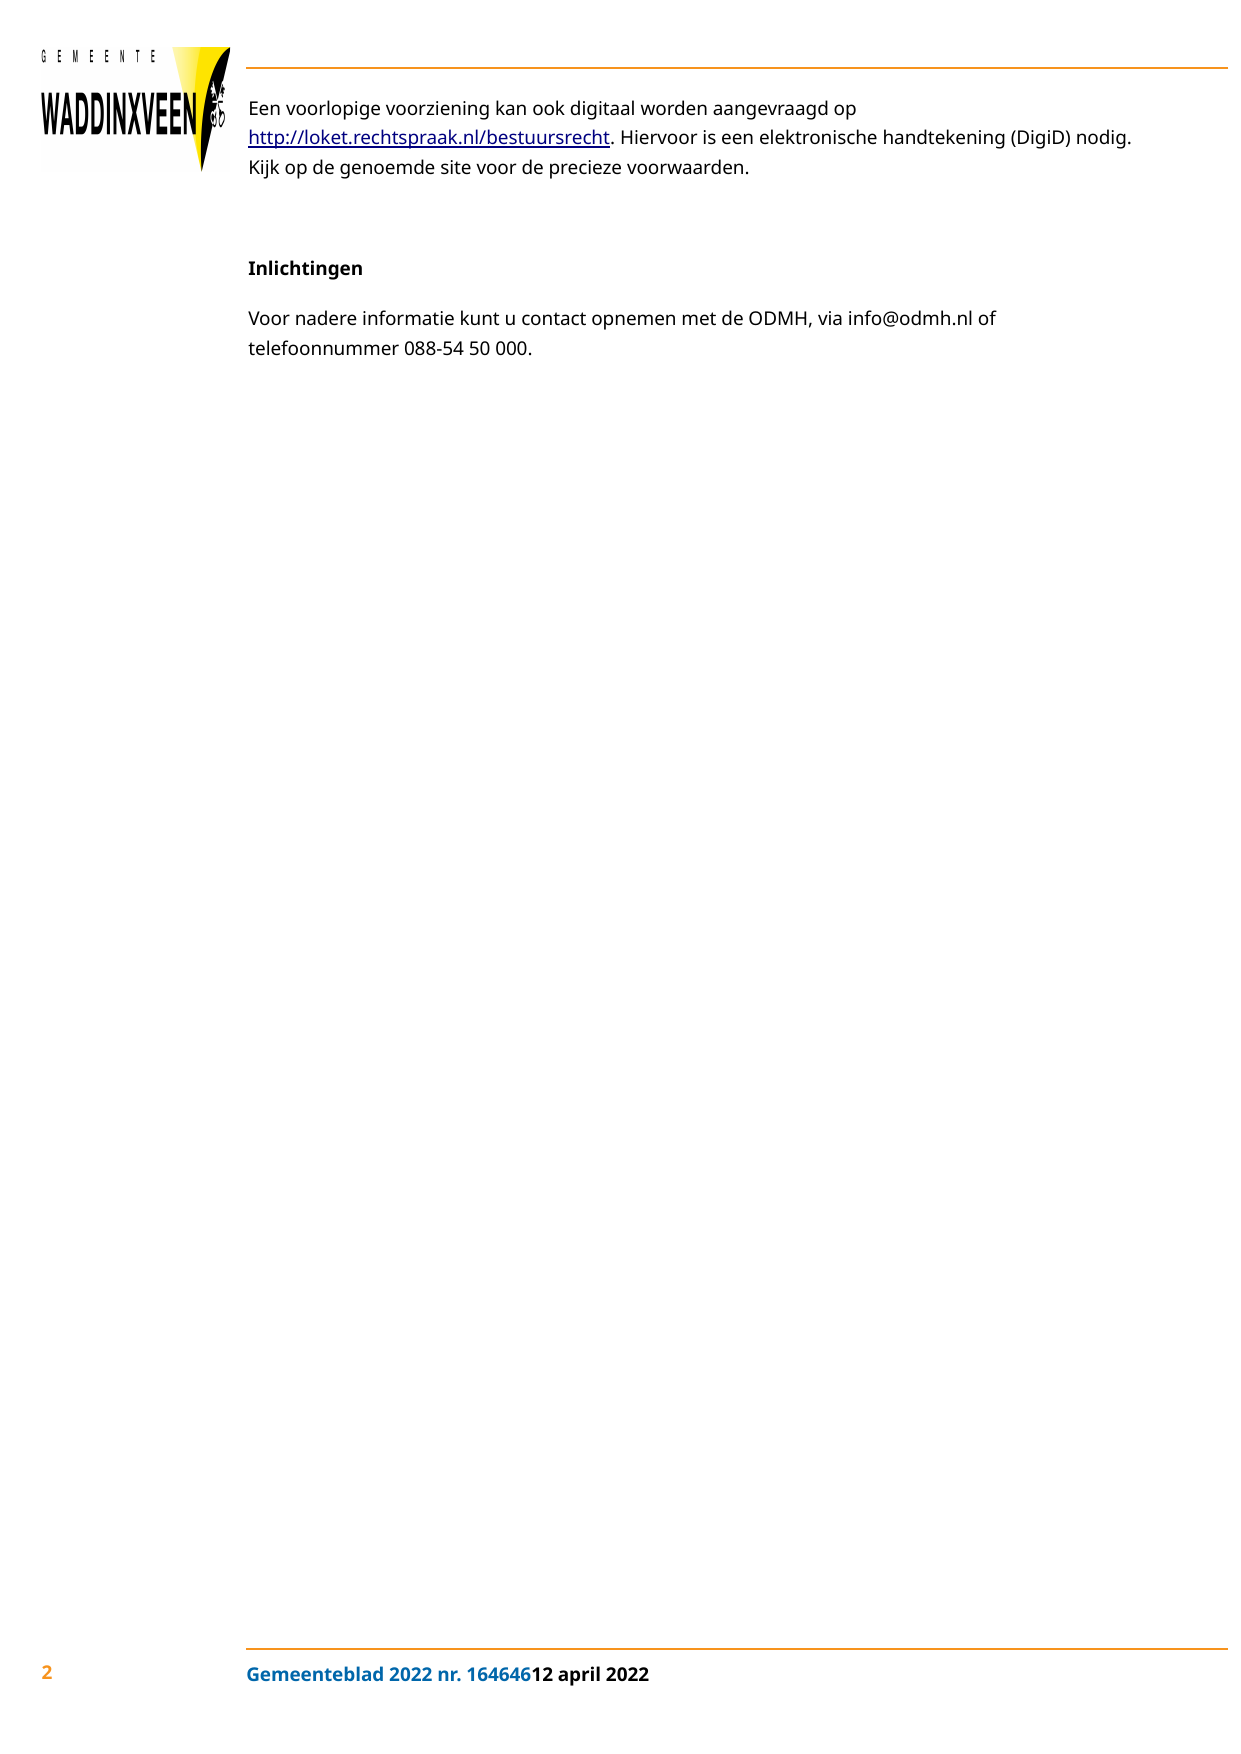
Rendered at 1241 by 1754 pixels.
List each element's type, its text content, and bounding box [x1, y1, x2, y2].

picture [41, 47, 231, 172]
text Voor nadere informatie kunt u contact opnemen met de ODMH, via info@odmh.nl of telefoonnummer 088-54 50 000. [248, 305, 1152, 361]
text Een voorlopige voorziening kan ook digitaal worden aangevraagd op http://loket.rechtspraak.nl/bestuursrecht. Hiervoor is een elektronische handtekening (DigiD) nodig. Kijk op de genoemde site voor de precieze voorwaarden. [248, 95, 1152, 180]
text Inlichtingen [248, 255, 1152, 281]
